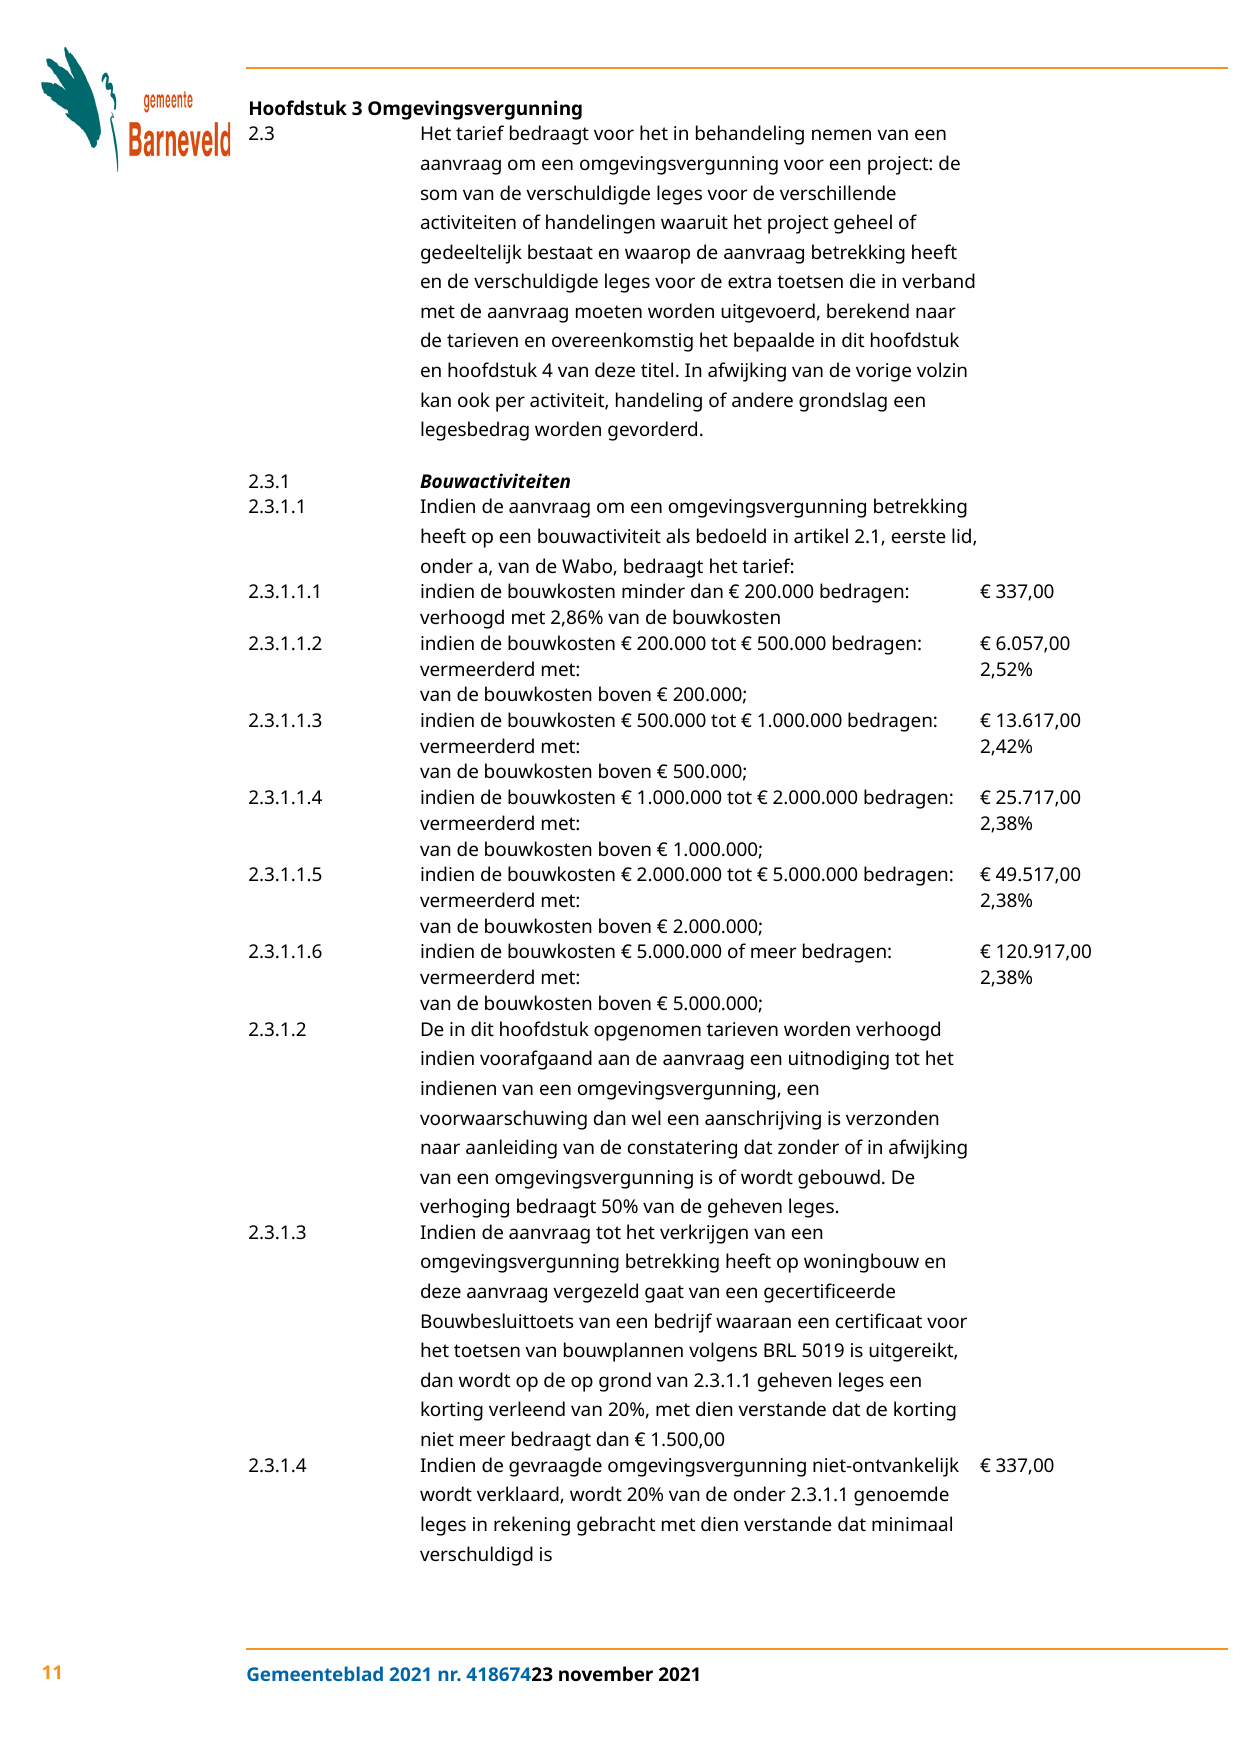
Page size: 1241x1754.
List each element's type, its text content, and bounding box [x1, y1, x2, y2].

table_cell € 13.617,00 [980, 707, 1152, 733]
table_cell 2.3.1.1 [248, 494, 420, 578]
table_cell [248, 810, 420, 836]
table_cell Indien de aanvraag om een omgevingsvergunning betrekking heeft op een bouwactiviteit als bedoeld in artikel 2.1, eerste lid, onder a, van de Wabo, bedraagt het tarief: [420, 494, 980, 578]
table_cell indien de bouwkosten € 500.000 tot € 1.000.000 bedragen: [420, 707, 980, 733]
table_cell van de bouwkosten boven € 2.000.000; [420, 913, 980, 939]
table_cell [248, 733, 420, 759]
table_cell 2,38% [980, 965, 1152, 990]
table_cell € 49.517,00 [980, 862, 1152, 887]
table_cell 2,42% [980, 733, 1152, 759]
table_header Het tarief bedraagt voor het in behandeling nemen van een aanvraag om een omgevingsvergunning voor een project: de som van de verschuldigde leges voor de verschillende activiteiten of handelingen waaruit het project geheel of gedeeltelijk bestaat en waarop de aanvraag betrekking heeft en de verschuldigde leges voor de extra toetsen die in verband met de aanvraag moeten worden uitgevoerd, berekend naar de tarieven en overeenkomstig het bepaalde in dit hoofdstuk en hoofdstuk 4 van deze titel. In afwijking van de vorige volzin kan ook per activiteit, handeling of andere grondslag een legesbedrag worden gevorderd. [420, 121, 980, 442]
table_cell € 6.057,00 [980, 630, 1152, 656]
table_cell van de bouwkosten boven € 200.000; [420, 681, 980, 707]
table_cell vermeerderd met: [420, 887, 980, 913]
table_cell indien de bouwkosten € 2.000.000 tot € 5.000.000 bedragen: [420, 862, 980, 887]
table_cell Indien de gevraagde omgevingsvergunning niet-ontvankelijk wordt verklaard, wordt 20% van de onder 2.3.1.1 genoemde leges in rekening gebracht met dien verstande dat minimaal verschuldigd is [420, 1452, 980, 1566]
table_cell indien de bouwkosten minder dan € 200.000 bedragen: [420, 579, 980, 604]
table_cell [248, 965, 420, 990]
table_cell [248, 887, 420, 913]
table_cell van de bouwkosten boven € 5.000.000; [420, 990, 980, 1016]
table_header 2.3 [248, 121, 420, 442]
table_cell [980, 1016, 1152, 1219]
table_cell indien de bouwkosten € 200.000 tot € 500.000 bedragen: [420, 630, 980, 656]
table_cell [420, 442, 980, 468]
table_cell van de bouwkosten boven € 1.000.000; [420, 836, 980, 862]
table_cell [248, 1566, 420, 1592]
table_cell 2.3.1.1.6 [248, 939, 420, 964]
table_cell [420, 1566, 980, 1592]
table_cell 2,38% [980, 810, 1152, 836]
table_cell [980, 468, 1152, 494]
table_cell 2.3.1.4 [248, 1452, 420, 1566]
table_cell verhoogd met 2,86% van de bouwkosten [420, 604, 980, 630]
table_cell vermeerderd met: [420, 733, 980, 759]
table_cell € 25.717,00 [980, 784, 1152, 810]
table_cell vermeerderd met: [420, 965, 980, 990]
table_cell [248, 442, 420, 468]
table_cell [980, 604, 1152, 630]
picture [41, 47, 231, 172]
table_cell [248, 836, 420, 862]
table_cell € 120.917,00 [980, 939, 1152, 964]
table_cell [980, 494, 1152, 578]
table_cell [248, 913, 420, 939]
table_cell [980, 442, 1152, 468]
table_cell 2.3.1.1.5 [248, 862, 420, 887]
table_cell [248, 759, 420, 784]
table_cell € 337,00 [980, 579, 1152, 604]
table_cell [980, 681, 1152, 707]
table_cell 2.3.1.1.3 [248, 707, 420, 733]
table_cell van de bouwkosten boven € 500.000; [420, 759, 980, 784]
table_cell [980, 836, 1152, 862]
table_cell [980, 913, 1152, 939]
table_cell vermeerderd met: [420, 656, 980, 681]
table_cell 2.3.1.3 [248, 1219, 420, 1452]
table_cell [980, 759, 1152, 784]
table_cell [980, 990, 1152, 1016]
table_cell 2.3.1.1.2 [248, 630, 420, 656]
table_header [980, 121, 1152, 442]
table_cell indien de bouwkosten € 5.000.000 of meer bedragen: [420, 939, 980, 964]
table_cell 2,52% [980, 656, 1152, 681]
table_cell indien de bouwkosten € 1.000.000 tot € 2.000.000 bedragen: [420, 784, 980, 810]
table_cell [980, 1219, 1152, 1452]
table_cell Bouwactiviteiten [420, 468, 980, 494]
table_cell [248, 990, 420, 1016]
table_cell 2,38% [980, 887, 1152, 913]
table_cell De in dit hoofdstuk opgenomen tarieven worden verhoogd indien voorafgaand aan de aanvraag een uitnodiging tot het indienen van een omgevingsvergunning, een voorwaarschuwing dan wel een aanschrijving is verzonden naar aanleiding van de constatering dat zonder of in afwijking van een omgevingsvergunning is of wordt gebouwd. De verhoging bedraagt 50% van de geheven leges. [420, 1016, 980, 1219]
table_cell [248, 604, 420, 630]
table_cell 2.3.1.1.1 [248, 579, 420, 604]
table_cell [980, 1566, 1152, 1592]
table_cell Indien de aanvraag tot het verkrijgen van een omgevingsvergunning betrekking heeft op woningbouw en deze aanvraag vergezeld gaat van een gecertificeerde Bouwbesluittoets van een bedrijf waaraan een certificaat voor het toetsen van bouwplannen volgens BRL 5019 is uitgereikt, dan wordt op de op grond van 2.3.1.1 geheven leges een korting verleend van 20%, met dien verstande dat de korting niet meer bedraagt dan € 1.500,00 [420, 1219, 980, 1452]
text Hoofdstuk 3 Omgevingsvergunning [248, 95, 1152, 121]
table_cell [248, 681, 420, 707]
table_cell 2.3.1.2 [248, 1016, 420, 1219]
table_cell vermeerderd met: [420, 810, 980, 836]
table_cell [248, 656, 420, 681]
table_cell € 337,00 [980, 1452, 1152, 1566]
table_cell 2.3.1 [248, 468, 420, 494]
table_cell 2.3.1.1.4 [248, 784, 420, 810]
